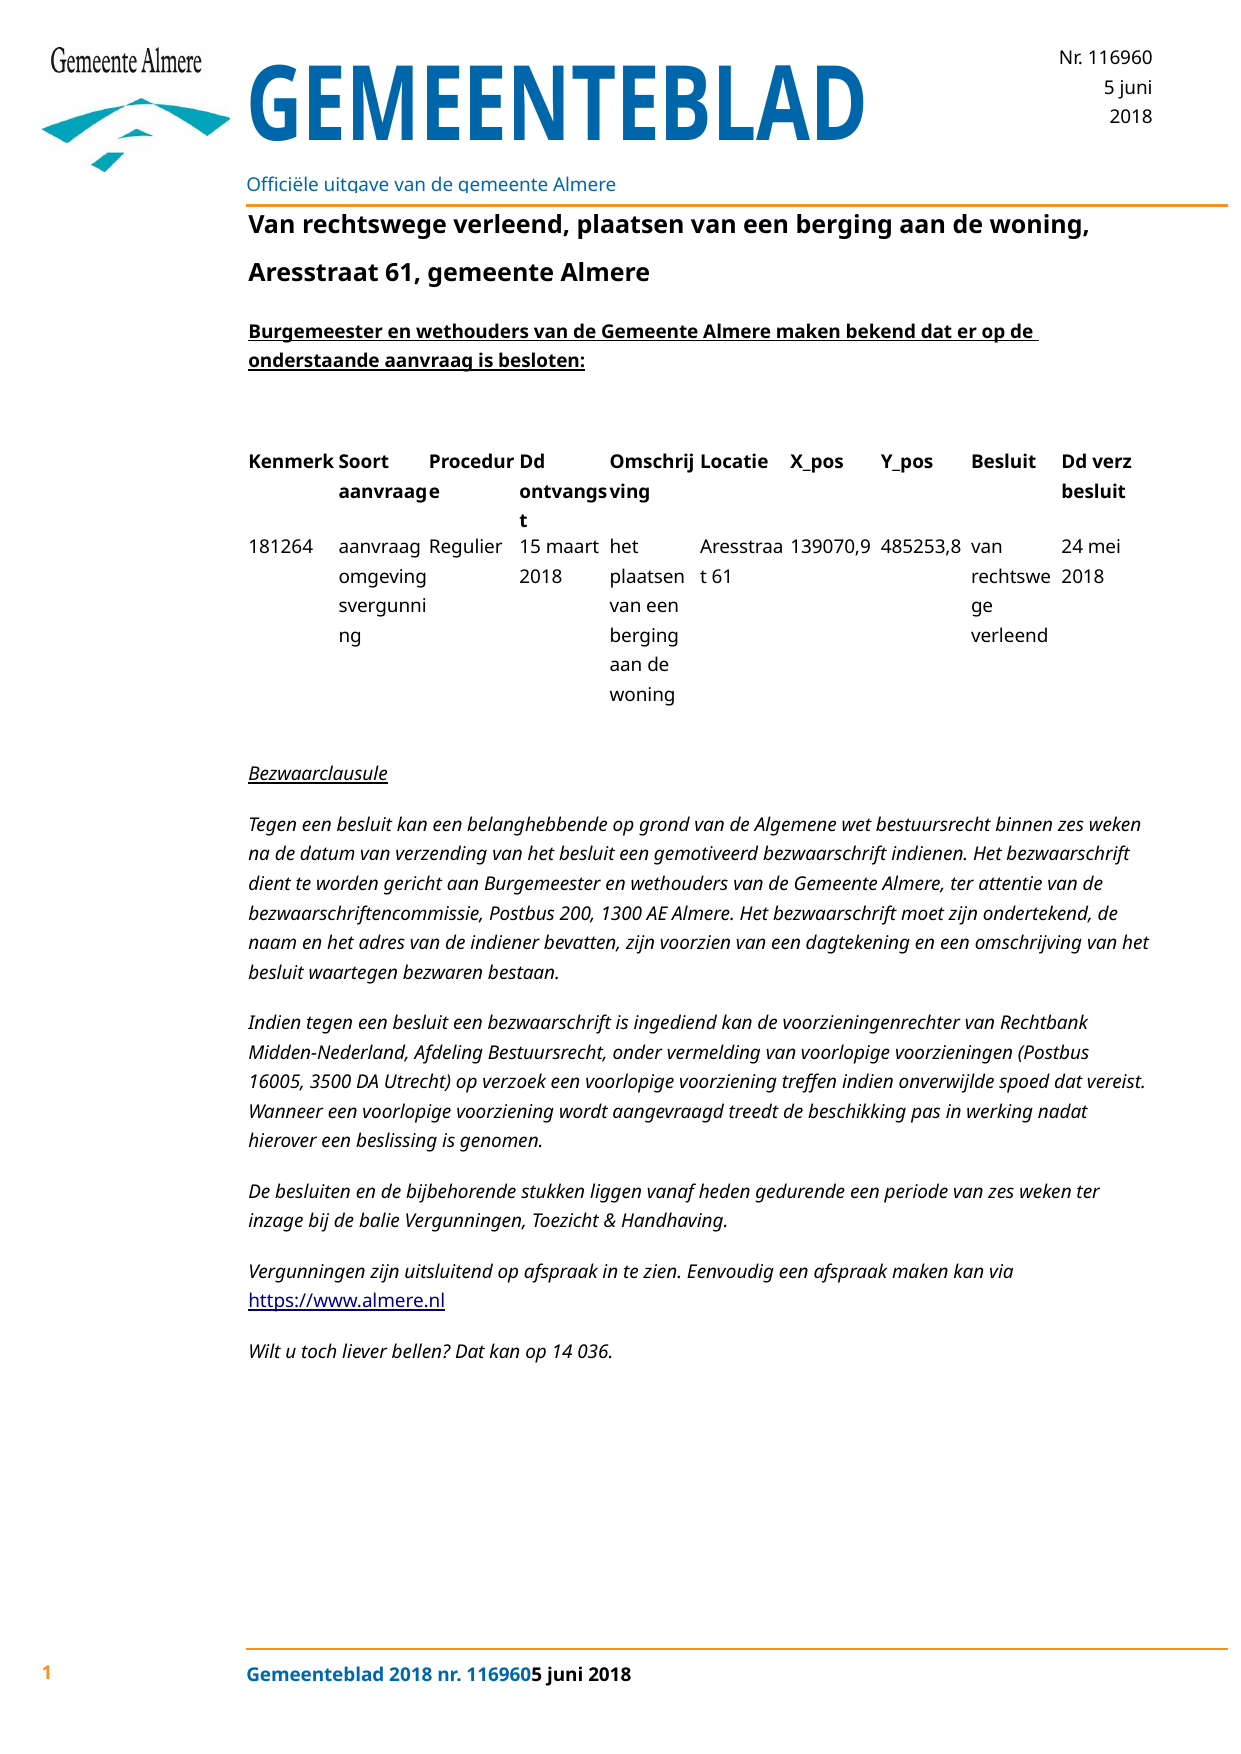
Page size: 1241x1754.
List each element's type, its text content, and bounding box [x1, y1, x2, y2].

text Van rechtswege verleend, plaatsen van een berging aan de woning, Aresstraat 61, gemeente Almere [248, 207, 1152, 288]
text Burgemeester en wethouders van de Gemeente Almere maken bekend dat er op de onderstaande aanvraag is besloten: [248, 318, 1152, 373]
table_header Soort aanvraag [338, 449, 429, 533]
picture [41, 47, 231, 172]
text Bezwaarclausule [248, 761, 1152, 786]
table_header Y_pos [881, 449, 971, 533]
table_cell Aresstraat 61 [700, 533, 790, 707]
table_header Besluit [971, 449, 1061, 533]
text Vergunningen zijn uitsluitend op afspraak in te zien. Eenvoudig een afspraak maken kan via https://www.almere.nl [248, 1258, 1152, 1313]
table_cell 181264 [248, 533, 338, 707]
table_header X_pos [790, 449, 881, 533]
table_cell 485253,8 [881, 533, 971, 707]
table_cell het plaatsen van een berging aan de woning [609, 533, 700, 707]
table_cell Regulier [429, 533, 519, 707]
table_header Locatie [700, 449, 790, 533]
table_cell van rechtswege verleend [971, 533, 1061, 707]
table_header Dd verz besluit [1061, 449, 1152, 533]
text Tegen een besluit kan een belanghebbende op grond van de Algemene wet bestuursrecht binnen zes weken na de datum van verzending van het besluit een gemotiveerd bezwaarschrift indienen. Het bezwaarschrift dient te worden gericht aan Burgemeester en wethouders van de Gemeente Almere, ter attentie van de bezwaarschriftencommissie, Postbus 200, 1300 AE Almere. Het bezwaarschrift moet zijn ondertekend, de naam en het adres van de indiener bevatten, zijn voorzien van een dagtekening en een omschrijving van het besluit waartegen bezwaren bestaan. [248, 811, 1152, 985]
text Indien tegen een besluit een bezwaarschrift is ingediend kan de voorzieningenrechter van Rechtbank Midden-Nederland, Afdeling Bestuursrecht, onder vermelding van voorlopige voorzieningen (Postbus 16005, 3500 DA Utrecht) op verzoek een voorlopige voorziening treffen indien onverwijlde spoed dat vereist. Wanneer een voorlopige voorziening wordt aangevraagd treedt de beschikking pas in werking nadat hierover een beslissing is genomen. [248, 1009, 1152, 1153]
table_header Kenmerk [248, 449, 338, 533]
table_cell aanvraag omgevingsvergunning [338, 533, 429, 707]
table_cell 24 mei 2018 [1061, 533, 1152, 707]
table_header Omschrijving [609, 449, 700, 533]
text De besluiten en de bijbehorende stukken liggen vanaf heden gedurende een periode van zes weken ter inzage bij de balie Vergunningen, Toezicht & Handhaving. [248, 1178, 1152, 1233]
table_header Dd ontvangst [519, 449, 609, 533]
text Wilt u toch liever bellen? Dat kan op 14 036. [248, 1338, 1152, 1364]
table_header Procedure [429, 449, 519, 533]
table_cell 139070,9 [790, 533, 881, 707]
table_cell 15 maart 2018 [519, 533, 609, 707]
